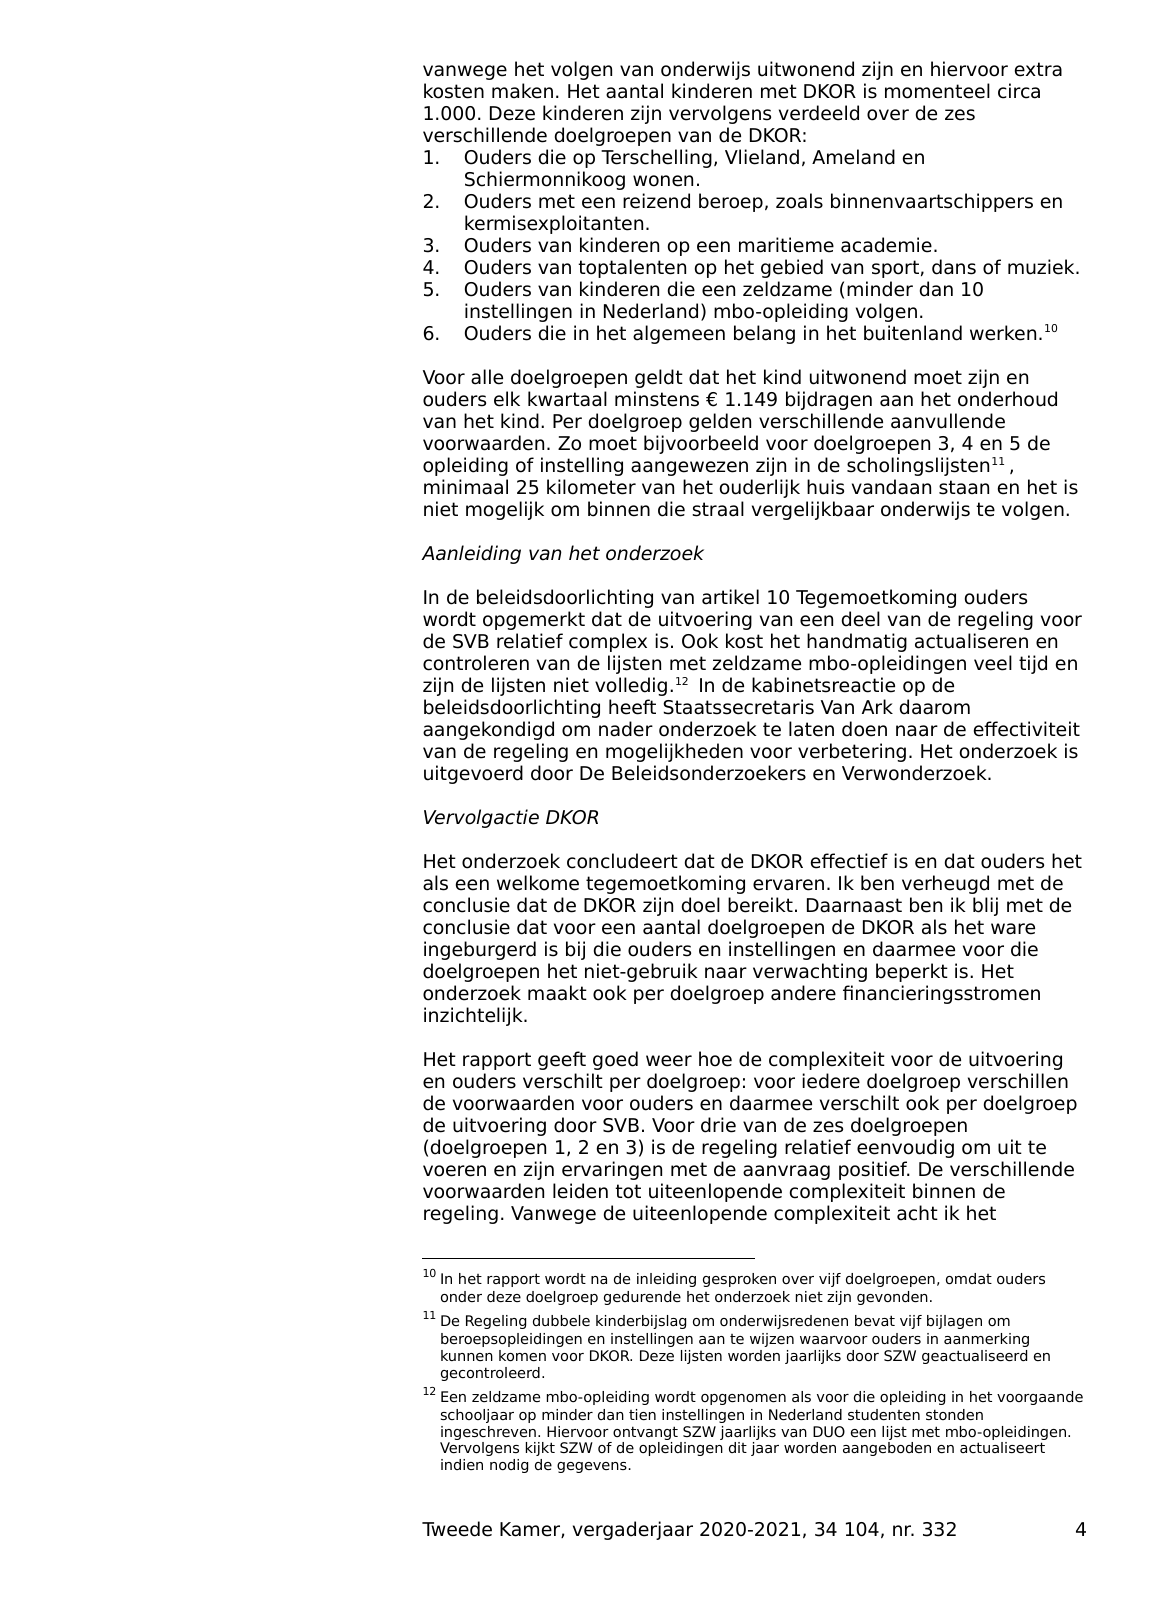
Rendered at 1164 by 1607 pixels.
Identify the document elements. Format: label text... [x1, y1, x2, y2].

text 5. Ouders van kinderen die een zeldzame (minder dan 10 instellingen in Nederland) mbo-opleiding volgen. [422, 279, 1087, 323]
text 4. Ouders van toptalenten op het gebied van sport, dans of muziek. [422, 257, 1087, 279]
text 6. Ouders die in het algemeen belang in het buitenland werken. [422, 323, 1087, 345]
text 2. Ouders met een reizend beroep, zoals binnenvaartschippers en kermisexploitanten. [422, 191, 1087, 235]
text Een zeldzame mbo-opleiding wordt opgenomen als voor die opleiding in het voorgaande schooljaar op minder dan tien instellingen in Nederland studenten stonden ingeschreven. Hiervoor ontvangt SZW jaarlijks van DUO een lijst met mbo-opleidingen. Vervolgens kijkt SZW of de opleidingen dit jaar worden aangeboden en actualiseert indien nodig de gegevens. [422, 1385, 1087, 1474]
text Het onderzoek concludeert dat de DKOR effectief is en dat ouders het als een welkome tegemoetkoming ervaren. Ik ben verheugd met de conclusie dat de DKOR zijn doel bereikt. Daarnaast ben ik blij met de conclusie dat voor een aantal doelgroepen de DKOR als het ware ingeburgerd is bij die ouders en instellingen en daarmee voor die doelgroepen het niet-gebruik naar verwachting beperkt is. Het onderzoek maakt ook per doelgroep andere financieringsstromen inzichtelijk. [422, 851, 1087, 1027]
text Voor alle doelgroepen geldt dat het kind uitwonend moet zijn en ouders elk kwartaal minstens € 1.149 bijdragen aan het onderhoud van het kind. Per doelgroep gelden verschillende aanvullende voorwaarden. Zo moet bijvoorbeeld voor doelgroepen 3, 4 en 5 de opleiding of instelling aangewezen zijn in de scholingslijsten, minimaal 25 kilometer van het ouderlijk huis vandaan staan en het is niet mogelijk om binnen die straal vergelijkbaar onderwijs te volgen. [422, 367, 1087, 521]
text 1. Ouders die op Terschelling, Vlieland, Ameland en Schiermonnikoog wonen. [422, 147, 1087, 191]
text vanwege het volgen van onderwijs uitwonend zijn en hiervoor extra kosten maken. Het aantal kinderen met DKOR is momenteel circa 1.000. Deze kinderen zijn vervolgens verdeeld over de zes verschillende doelgroepen van de DKOR: [422, 59, 1087, 147]
subtitle Aanleiding van het onderzoek [422, 543, 1087, 565]
text In de beleidsdoorlichting van artikel 10 Tegemoetkoming ouders wordt opgemerkt dat de uitvoering van een deel van de regeling voor de SVB relatief complex is. Ook kost het handmatig actualiseren en controleren van de lijsten met zeldzame mbo-opleidingen veel tijd en zijn de lijsten niet volledig. In de kabinetsreactie op de beleidsdoorlichting heeft Staatssecretaris Van Ark daarom aangekondigd om nader onderzoek te laten doen naar de effectiviteit van de regeling en mogelijkheden voor verbetering. Het onderzoek is uitgevoerd door De Beleidsonderzoekers en Verwonderzoek. [422, 587, 1087, 785]
text De Regeling dubbele kinderbijslag om onderwijsredenen bevat vijf bijlagen om beroepsopleidingen en instellingen aan te wijzen waarvoor ouders in aanmerking kunnen komen voor DKOR. Deze lijsten worden jaarlijks door SZW geactualiseerd en gecontroleerd. [422, 1309, 1087, 1382]
text In het rapport wordt na de inleiding gesproken over vijf doelgroepen, omdat ouders onder deze doelgroep gedurende het onderzoek niet zijn gevonden. [422, 1267, 1087, 1306]
text 3. Ouders van kinderen op een maritieme academie. [422, 235, 1087, 257]
text Het rapport geeft goed weer hoe de complexiteit voor de uitvoering en ouders verschilt per doelgroep: voor iedere doelgroep verschillen de voorwaarden voor ouders en daarmee verschilt ook per doelgroep de uitvoering door SVB. Voor drie van de zes doelgroepen (doelgroepen 1, 2 en 3) is de regeling relatief eenvoudig om uit te voeren en zijn ervaringen met de aanvraag positief. De verschillende voorwaarden leiden tot uiteenlopende complexiteit binnen de regeling. Vanwege de uiteenlopende complexiteit acht ik het [422, 1049, 1087, 1225]
subtitle Vervolgactie DKOR [422, 807, 1087, 829]
